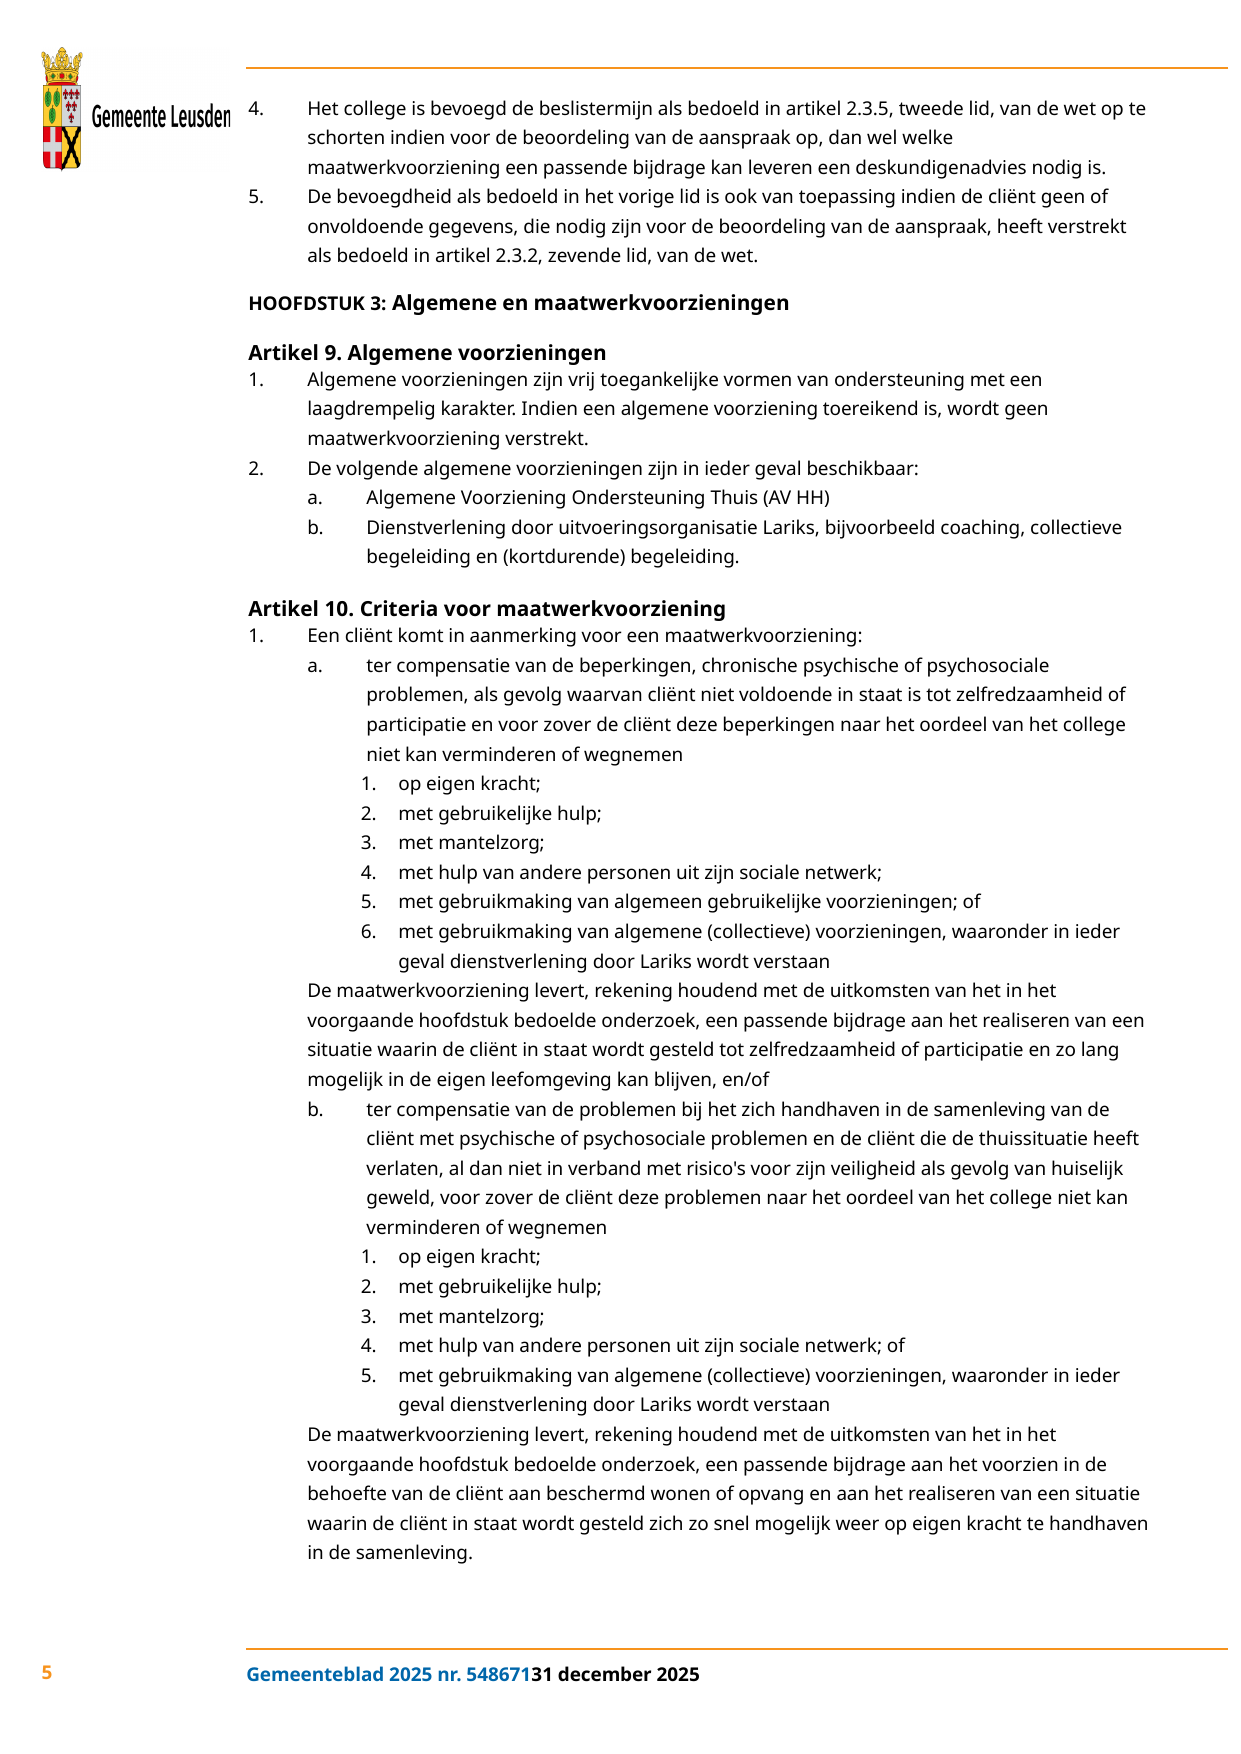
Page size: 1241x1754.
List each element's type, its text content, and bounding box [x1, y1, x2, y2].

list De volgende algemene voorzieningen zijn in ieder geval beschikbaar: [248, 455, 1152, 481]
list met gebruikelijke hulp; [361, 1273, 1152, 1299]
text HOOFDSTUK 3: Algemene en maatwerkvoorzieningen [248, 288, 1152, 317]
list op eigen kracht; [361, 1244, 1152, 1269]
list met hulp van andere personen uit zijn sociale netwerk; of [361, 1332, 1152, 1358]
text Artikel 10. Criteria voor maatwerkvoorziening [248, 594, 1152, 622]
list op eigen kracht; [361, 770, 1152, 796]
picture [41, 47, 231, 172]
list De maatwerkvoorziening levert, rekening houdend met de uitkomsten van het in het voorgaande hoofdstuk bedoelde onderzoek, een passende bijdrage aan het realiseren van een situatie waarin de cliënt in staat wordt gesteld tot zelfredzaamheid of participatie en zo lang mogelijk in de eigen leefomgeving kan blijven, en/of [248, 977, 1152, 1092]
list met gebruikmaking van algemene (collectieve) voorzieningen, waaronder in ieder geval dienstverlening door Lariks wordt verstaan [361, 918, 1152, 973]
list met mantelzorg; [361, 829, 1152, 855]
list met mantelzorg; [361, 1303, 1152, 1328]
list ter compensatie van de problemen bij het zich handhaven in de samenleving van de cliënt met psychische of psychosociale problemen en de cliënt die de thuissituatie heeft verlaten, al dan niet in verband met risico's voor zijn veiligheid als gevolg van huiselijk geweld, voor zover de cliënt deze problemen naar het oordeel van het college niet kan verminderen of wegnemen [307, 1096, 1152, 1240]
list met gebruikelijke hulp; [361, 800, 1152, 826]
list ter compensatie van de beperkingen, chronische psychische of psychosociale problemen, als gevolg waarvan cliënt niet voldoende in staat is tot zelfredzaamheid of participatie en voor zover de cliënt deze beperkingen naar het oordeel van het college niet kan verminderen of wegnemen [307, 652, 1152, 766]
list Een cliënt komt in aanmerking voor een maatwerkvoorziening: [248, 622, 1152, 648]
list Het college is bevoegd de beslistermijn als bedoeld in artikel 2.3.5, tweede lid, van de wet op te schorten indien voor de beoordeling van de aanspraak op, dan wel welke maatwerkvoorziening een passende bijdrage kan leveren een deskundigenadvies nodig is. [248, 95, 1152, 180]
list met hulp van andere personen uit zijn sociale netwerk; [361, 859, 1152, 885]
list met gebruikmaking van algemene (collectieve) voorzieningen, waaronder in ieder geval dienstverlening door Lariks wordt verstaan [361, 1362, 1152, 1417]
text Artikel 9. Algemene voorzieningen [248, 338, 1152, 366]
list De bevoegdheid als bedoeld in het vorige lid is ook van toepassing indien de cliënt geen of onvoldoende gegevens, die nodig zijn voor de beoordeling van de aanspraak, heeft verstrekt als bedoeld in artikel 2.3.2, zevende lid, van de wet. [248, 183, 1152, 268]
list met gebruikmaking van algemeen gebruikelijke voorzieningen; of [361, 889, 1152, 914]
list Dienstverlening door uitvoeringsorganisatie Lariks, bijvoorbeeld coaching, collectieve begeleiding en (kortdurende) begeleiding. [307, 514, 1152, 569]
list Algemene voorzieningen zijn vrij toegankelijke vormen van ondersteuning met een laagdrempelig karakter. Indien een algemene voorziening toereikend is, wordt geen maatwerkvoorziening verstrekt. [248, 366, 1152, 451]
list Algemene Voorziening Ondersteuning Thuis (AV HH) [307, 484, 1152, 510]
list De maatwerkvoorziening levert, rekening houdend met de uitkomsten van het in het voorgaande hoofdstuk bedoelde onderzoek, een passende bijdrage aan het voorzien in de behoefte van de cliënt aan beschermd wonen of opvang en aan het realiseren van een situatie waarin de cliënt in staat wordt gesteld zich zo snel mogelijk weer op eigen kracht te handhaven in de samenleving. [248, 1421, 1152, 1565]
